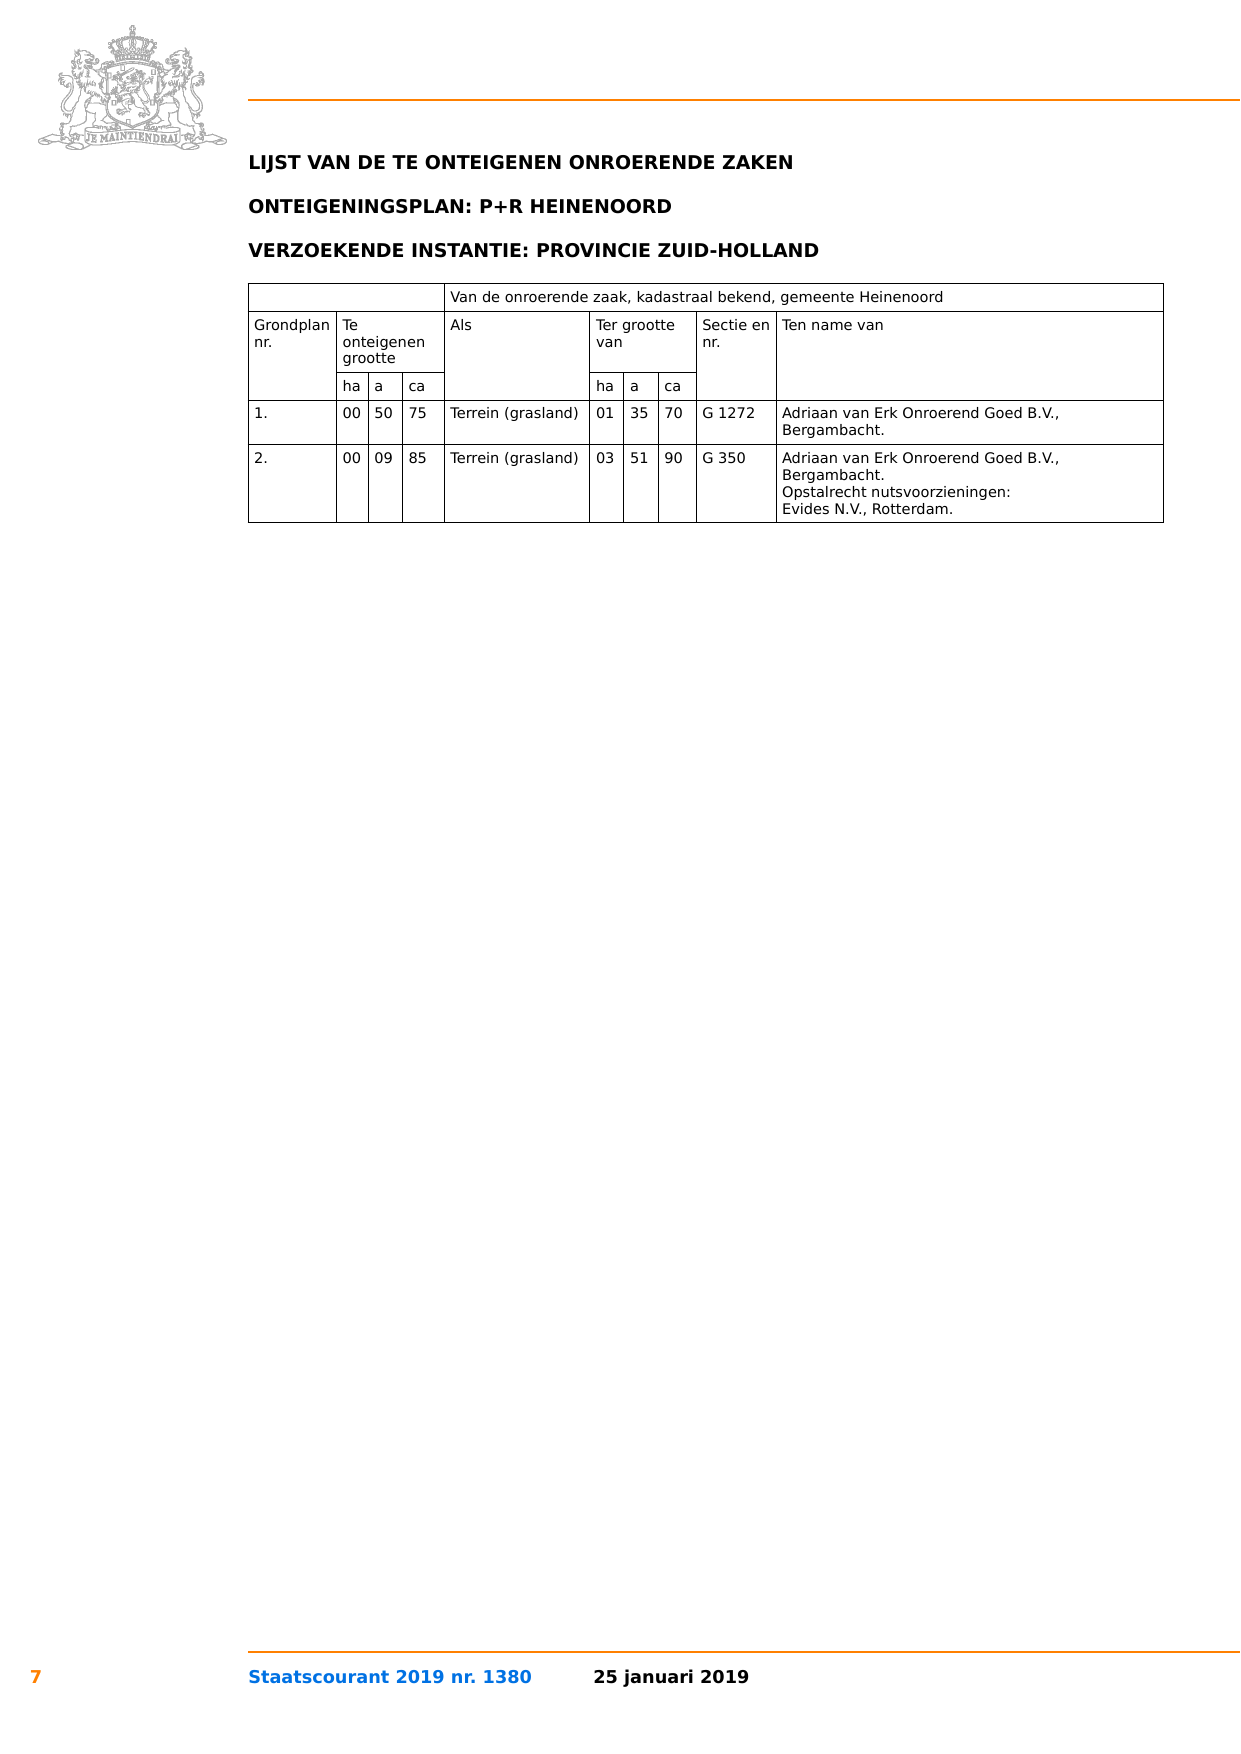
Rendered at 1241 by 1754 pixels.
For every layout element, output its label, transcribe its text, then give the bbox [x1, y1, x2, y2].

table_cell 00 [337, 401, 368, 444]
table_cell ha [590, 373, 623, 399]
text ONTEIGENINGSPLAN: P+R HEINENOORD [248, 196, 1163, 218]
table_cell 2. [249, 445, 336, 522]
table_cell Te onteigenen grootte [337, 312, 444, 372]
table_cell 1. [249, 401, 336, 444]
table_cell 00 [337, 445, 368, 522]
table_header [249, 284, 444, 311]
table_cell Als [445, 312, 589, 399]
table_cell ha [337, 373, 368, 399]
table_cell 35 [624, 401, 658, 444]
table_cell 09 [369, 445, 402, 522]
table_cell Adriaan van Erk Onroerend Goed B.V., Bergambacht. Opstalrecht nutsvoorzieningen: Evides N.V., Rotterdam. [777, 445, 1163, 522]
table_cell Ten name van [777, 312, 1163, 399]
table_cell 03 [590, 445, 623, 522]
table_cell ca [659, 373, 696, 399]
table_cell 50 [369, 401, 402, 444]
table_cell Terrein (grasland) [445, 445, 589, 522]
table_cell G 350 [697, 445, 776, 522]
table_cell 51 [624, 445, 658, 522]
table_cell Grondplan nr. [249, 312, 336, 399]
table_cell Sectie en nr. [697, 312, 776, 399]
text LIJST VAN DE TE ONTEIGENEN ONROERENDE ZAKEN [248, 152, 1163, 174]
table_cell Ter grootte van [590, 312, 696, 372]
picture [38, 25, 227, 150]
table_cell ca [403, 373, 444, 399]
table_cell G 1272 [697, 401, 776, 444]
table_cell 01 [590, 401, 623, 444]
table_cell Terrein (grasland) [445, 401, 589, 444]
table_cell 75 [403, 401, 444, 444]
table_cell a [369, 373, 402, 399]
table_cell 85 [403, 445, 444, 522]
table_header Van de onroerende zaak, kadastraal bekend, gemeente Heinenoord [445, 284, 1163, 311]
table_cell Adriaan van Erk Onroerend Goed B.V., Bergambacht. [777, 401, 1163, 444]
table_cell a [624, 373, 658, 399]
text VERZOEKENDE INSTANTIE: PROVINCIE ZUID-HOLLAND [248, 239, 1163, 261]
table_cell 70 [659, 401, 696, 444]
table_cell 90 [659, 445, 696, 522]
